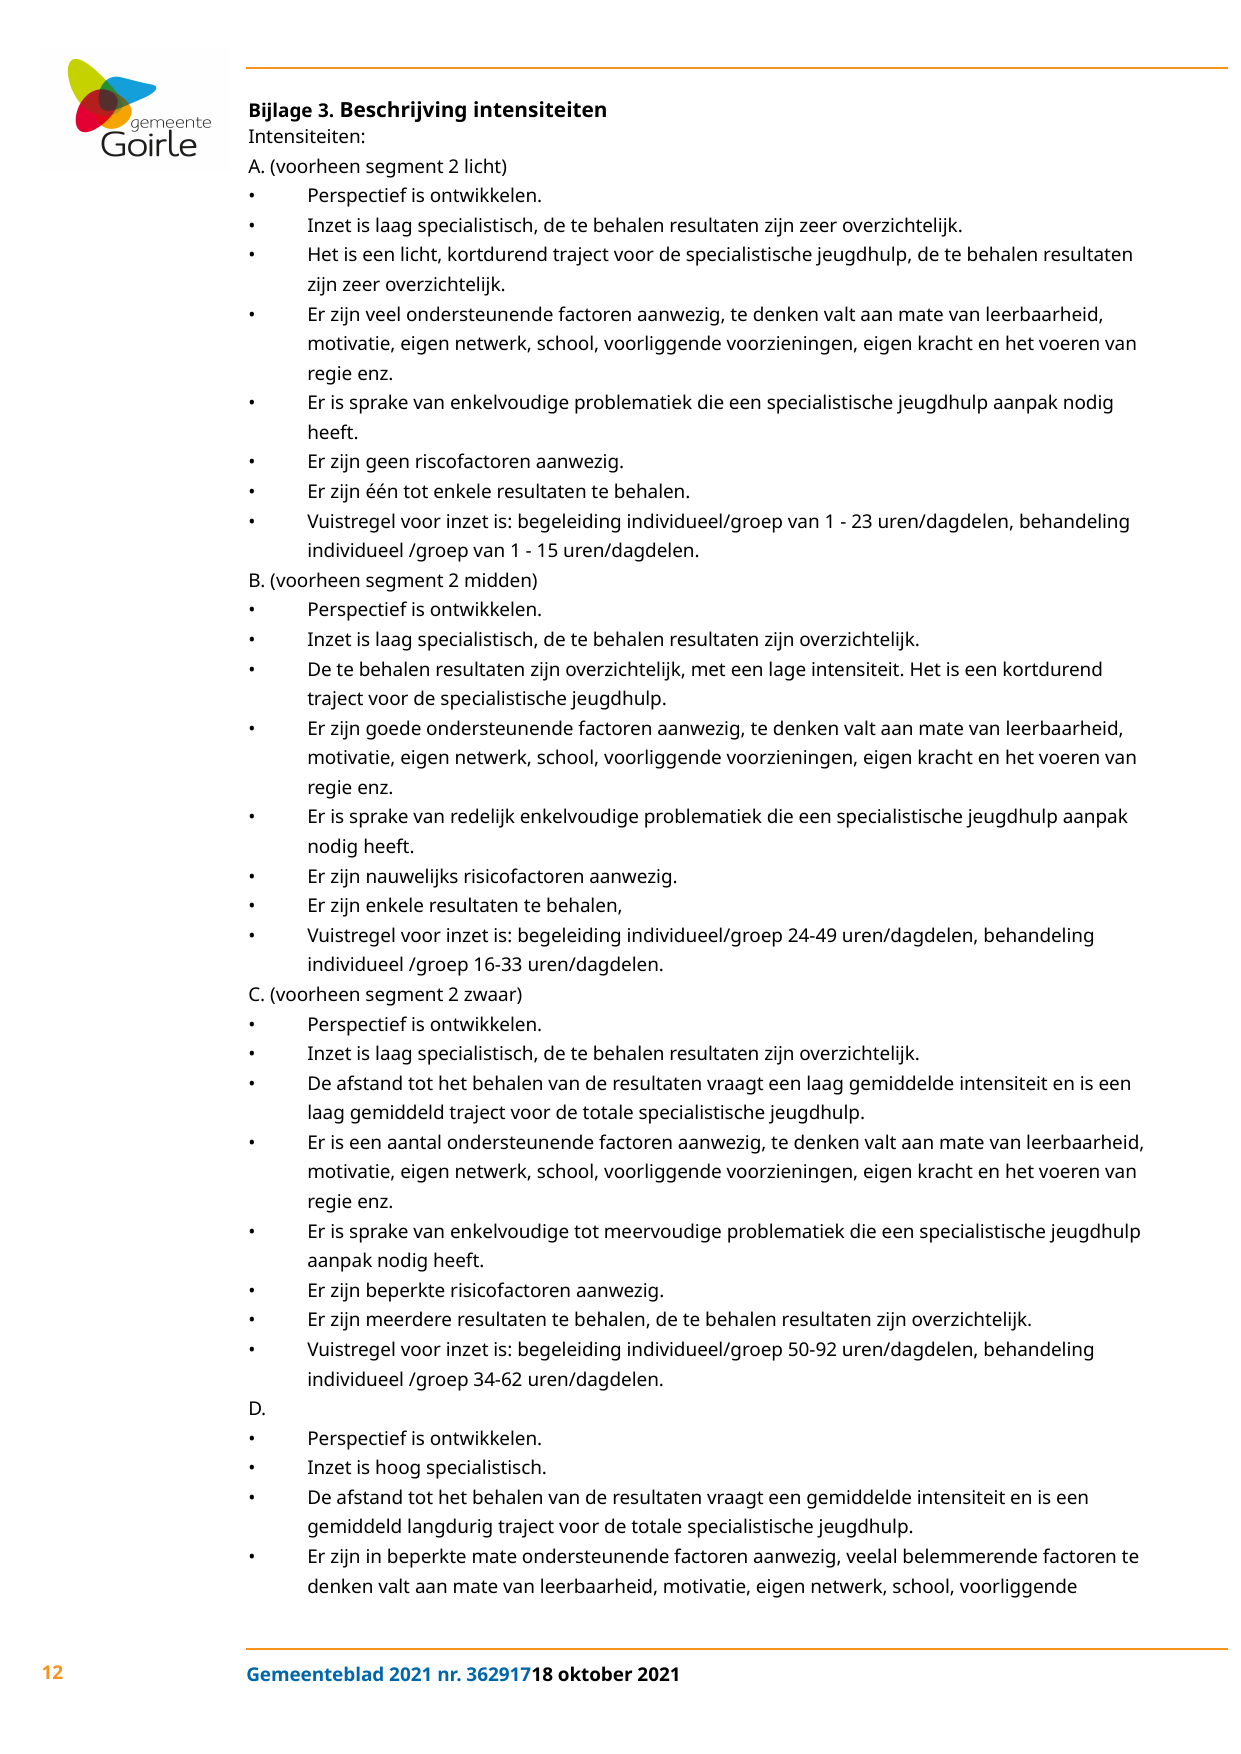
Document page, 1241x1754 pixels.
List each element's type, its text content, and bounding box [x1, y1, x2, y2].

list Er is sprake van redelijk enkelvoudige problematiek die een specialistische jeugdhulp aanpak nodig heeft. [248, 804, 1152, 859]
list De afstand tot het behalen van de resultaten vraagt een laag gemiddelde intensiteit en is een laag gemiddeld traject voor de totale specialistische jeugdhulp. [248, 1070, 1152, 1125]
list Er is sprake van enkelvoudige tot meervoudige problematiek die een specialistische jeugdhulp aanpak nodig heeft. [248, 1218, 1152, 1273]
list De afstand tot het behalen van de resultaten vraagt een gemiddelde intensiteit en is een gemiddeld langdurig traject voor de totale specialistische jeugdhulp. [248, 1484, 1152, 1539]
list Inzet is laag specialistisch, de te behalen resultaten zijn overzichtelijk. [248, 626, 1152, 652]
list Er zijn geen riscofactoren aanwezig. [248, 449, 1152, 474]
list Er zijn beperkte risicofactoren aanwezig. [248, 1277, 1152, 1303]
list Er zijn enkele resultaten te behalen, [248, 892, 1152, 918]
list Inzet is laag specialistisch, de te behalen resultaten zijn overzichtelijk. [248, 1040, 1152, 1066]
text Intensiteiten: [248, 123, 1152, 149]
list Vuistregel voor inzet is: begeleiding individueel/groep 50-92 uren/dagdelen, behandeling individueel /groep 34-62 uren/dagdelen. [248, 1336, 1152, 1392]
text A. (voorheen segment 2 licht) [248, 153, 1152, 179]
list Vuistregel voor inzet is: begeleiding individueel/groep van 1 - 23 uren/dagdelen, behandeling individueel /groep van 1 - 15 uren/dagdelen. [248, 508, 1152, 563]
text D. [248, 1395, 1152, 1421]
list Er is sprake van enkelvoudige problematiek die een specialistische jeugdhulp aanpak nodig heeft. [248, 389, 1152, 445]
list Vuistregel voor inzet is: begeleiding individueel/groep 24-49 uren/dagdelen, behandeling individueel /groep 16-33 uren/dagdelen. [248, 922, 1152, 977]
list Er zijn goede ondersteunende factoren aanwezig, te denken valt aan mate van leerbaarheid, motivatie, eigen netwerk, school, voorliggende voorzieningen, eigen kracht en het voeren van regie enz. [248, 715, 1152, 800]
text B. (voorheen segment 2 midden) [248, 567, 1152, 593]
list Perspectief is ontwikkelen. [248, 1425, 1152, 1451]
list Het is een licht, kortdurend traject voor de specialistische jeugdhulp, de te behalen resultaten zijn zeer overzichtelijk. [248, 242, 1152, 297]
list Inzet is hoog specialistisch. [248, 1454, 1152, 1480]
picture [41, 47, 231, 172]
list Er zijn meerdere resultaten te behalen, de te behalen resultaten zijn overzichtelijk. [248, 1307, 1152, 1332]
list De te behalen resultaten zijn overzichtelijk, met een lage intensiteit. Het is een kortdurend traject voor de specialistische jeugdhulp. [248, 656, 1152, 711]
list Er zijn één tot enkele resultaten te behalen. [248, 478, 1152, 504]
list Er is een aantal ondersteunende factoren aanwezig, te denken valt aan mate van leerbaarheid, motivatie, eigen netwerk, school, voorliggende voorzieningen, eigen kracht en het voeren van regie enz. [248, 1129, 1152, 1214]
list Perspectief is ontwikkelen. [248, 597, 1152, 622]
list Inzet is laag specialistisch, de te behalen resultaten zijn zeer overzichtelijk. [248, 212, 1152, 238]
list Er zijn veel ondersteunende factoren aanwezig, te denken valt aan mate van leerbaarheid, motivatie, eigen netwerk, school, voorliggende voorzieningen, eigen kracht en het voeren van regie enz. [248, 301, 1152, 386]
list Er zijn in beperkte mate ondersteunende factoren aanwezig, veelal belemmerende factoren te denken valt aan mate van leerbaarheid, motivatie, eigen netwerk, school, voorliggende [248, 1543, 1152, 1599]
text C. (voorheen segment 2 zwaar) [248, 981, 1152, 1007]
list Perspectief is ontwikkelen. [248, 182, 1152, 208]
list Er zijn nauwelijks risicofactoren aanwezig. [248, 863, 1152, 889]
list Perspectief is ontwikkelen. [248, 1011, 1152, 1037]
text Bijlage 3. Beschrijving intensiteiten [248, 95, 1152, 123]
